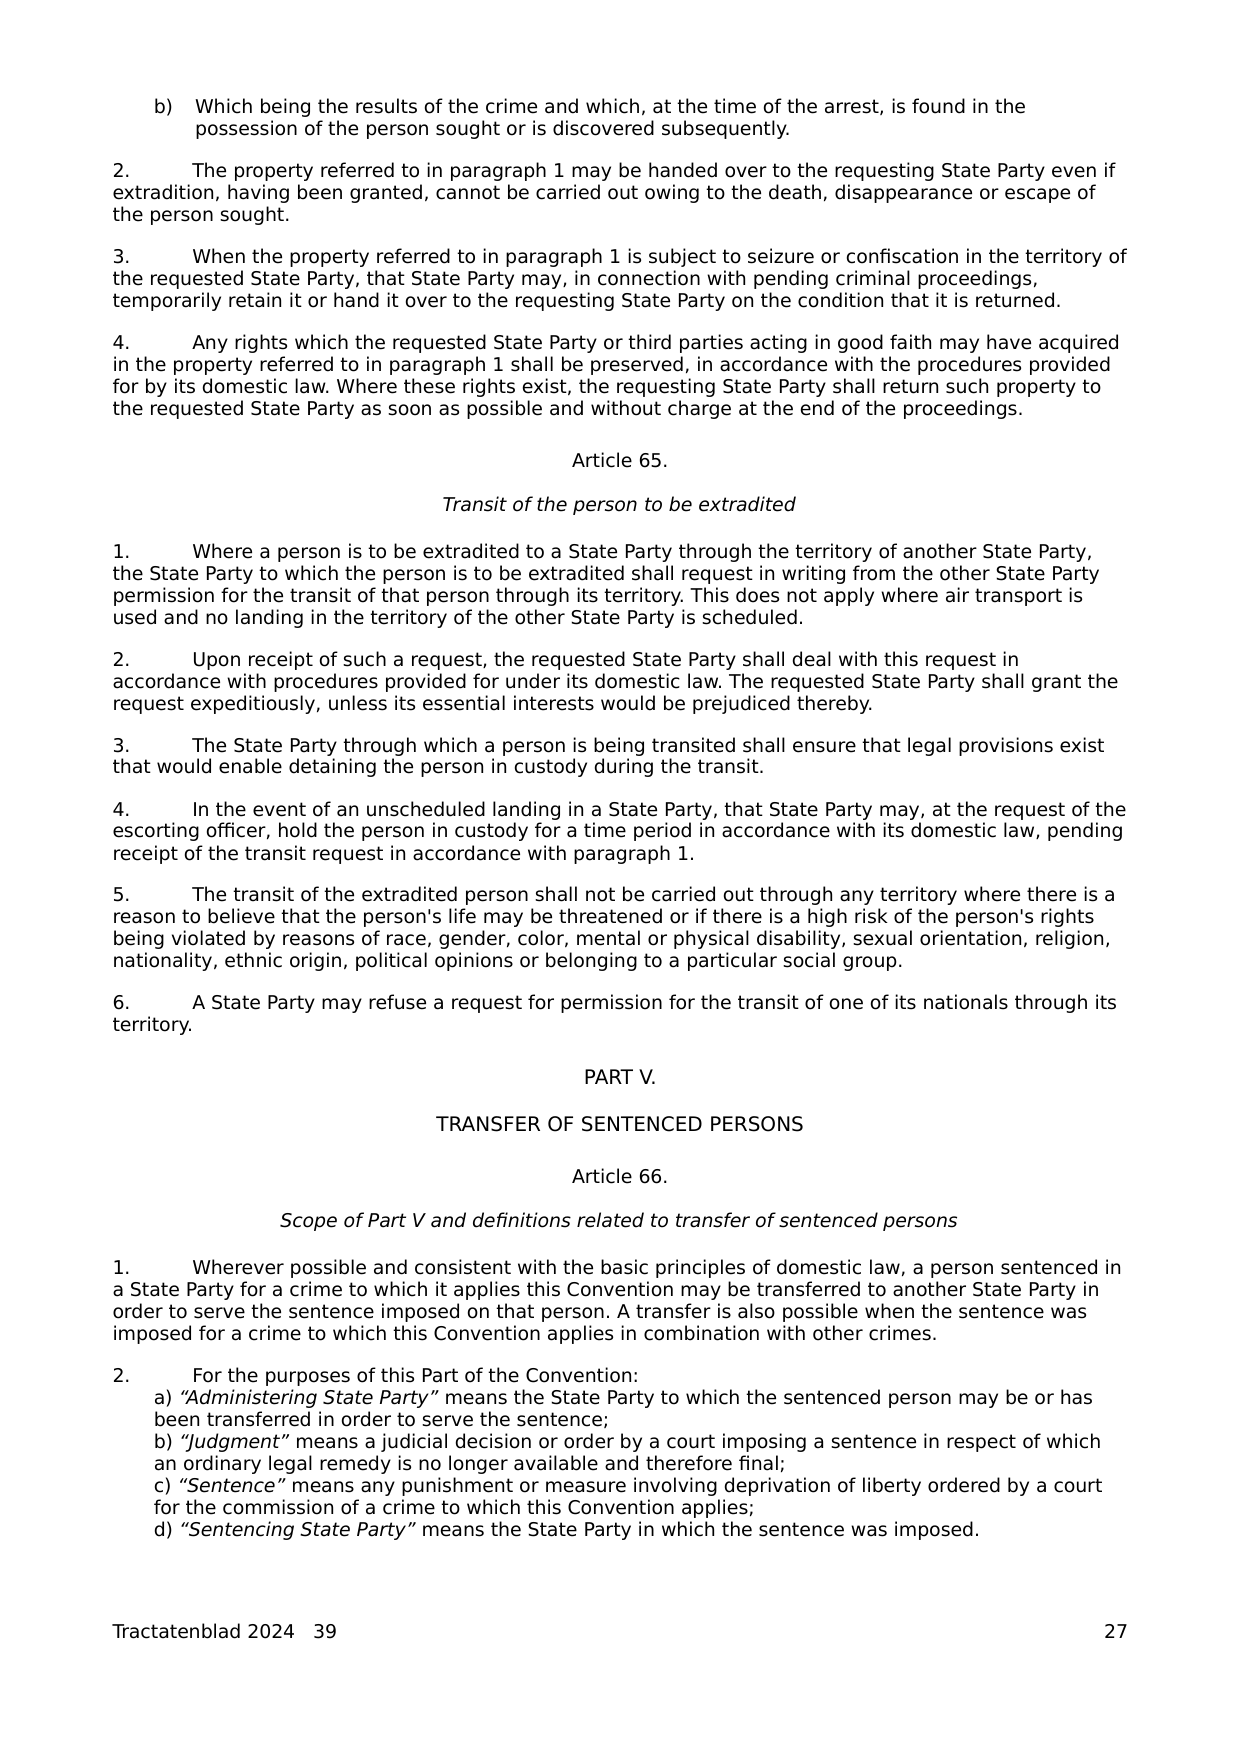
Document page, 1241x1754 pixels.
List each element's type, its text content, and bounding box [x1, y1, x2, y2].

text 1. Wherever possible and consistent with the basic principles of domestic law, a person sentenced in a State Party for a crime to which it applies this Convention may be transferred to another State Party in order to serve the sentence imposed on that person. A transfer is also possible when the sentence was imposed for a crime to which this Convention applies in combination with other crimes. [112, 1257, 1128, 1345]
subtitle PART V. TRANSFER OF SENTENCED PERSONS [112, 1066, 1128, 1136]
text 2. Upon receipt of such a request, the requested State Party shall deal with this request in accordance with procedures provided for under its domestic law. The requested State Party shall grant the request expeditiously, unless its essential interests would be prejudiced thereby. [112, 648, 1128, 714]
text 3. When the property referred to in paragraph 1 is subject to seizure or confiscation in the territory of the requested State Party, that State Party may, in connection with pending criminal proceedings, temporarily retain it or hand it over to the requesting State Party on the condition that it is returned. [112, 246, 1128, 312]
text b) Which being the results of the crime and which, at the time of the arrest, is found in the possession of the person sought or is discovered subsequently. [153, 96, 1128, 140]
text 5. The transit of the extradited person shall not be carried out through any territory where there is a reason to believe that the person's life may be threatened or if there is a high risk of the person's rights being violated by reasons of race, gender, color, mental or physical disability, sexual orientation, religion, nationality, ethnic origin, political opinions or belonging to a particular social group. [112, 884, 1128, 972]
text a) “Administering State Party” means the State Party to which the sentenced person may be or has been transferred in order to serve the sentence; [153, 1387, 1128, 1431]
text c) “Sentence” means any punishment or measure involving deprivation of liberty ordered by a court for the commission of a crime to which this Convention applies; [153, 1475, 1128, 1519]
text 1. Where a person is to be extradited to a State Party through the territory of another State Party, the State Party to which the person is to be extradited shall request in writing from the other State Party permission for the transit of that person through its territory. This does not apply where air transport is used and no landing in the territory of the other State Party is scheduled. [112, 541, 1128, 628]
text 6. A State Party may refuse a request for permission for the transit of one of its nationals through its territory. [112, 992, 1128, 1036]
text d) “Sentencing State Party” means the State Party in which the sentence was imposed. [153, 1519, 1128, 1541]
subtitle Article 66. Scope of Part V and definitions related to transfer of sentenced persons [112, 1166, 1128, 1232]
text 3. The State Party through which a person is being transited shall ensure that legal provisions exist that would enable detaining the person in custody during the transit. [112, 734, 1128, 778]
text 4. In the event of an unscheduled landing in a State Party, that State Party may, at the request of the escorting officer, hold the person in custody for a time period in accordance with its domestic law, pending receipt of the transit request in accordance with paragraph 1. [112, 798, 1128, 864]
text 2. The property referred to in paragraph 1 may be handed over to the requesting State Party even if extradition, having been granted, cannot be carried out owing to the death, disappearance or escape of the person sought. [112, 160, 1128, 226]
text b) “Judgment” means a judicial decision or order by a court imposing a sentence in respect of which an ordinary legal remedy is no longer available and therefore final; [153, 1431, 1128, 1475]
text 4. Any rights which the requested State Party or third parties acting in good faith may have acquired in the property referred to in paragraph 1 shall be preserved, in accordance with the procedures provided for by its domestic law. Where these rights exist, the requesting State Party shall return such property to the requested State Party as soon as possible and without charge at the end of the proceedings. [112, 332, 1128, 420]
text 2. For the purposes of this Part of the Convention: [112, 1365, 1128, 1387]
subtitle Article 65. Transit of the person to be extradited [112, 450, 1128, 516]
